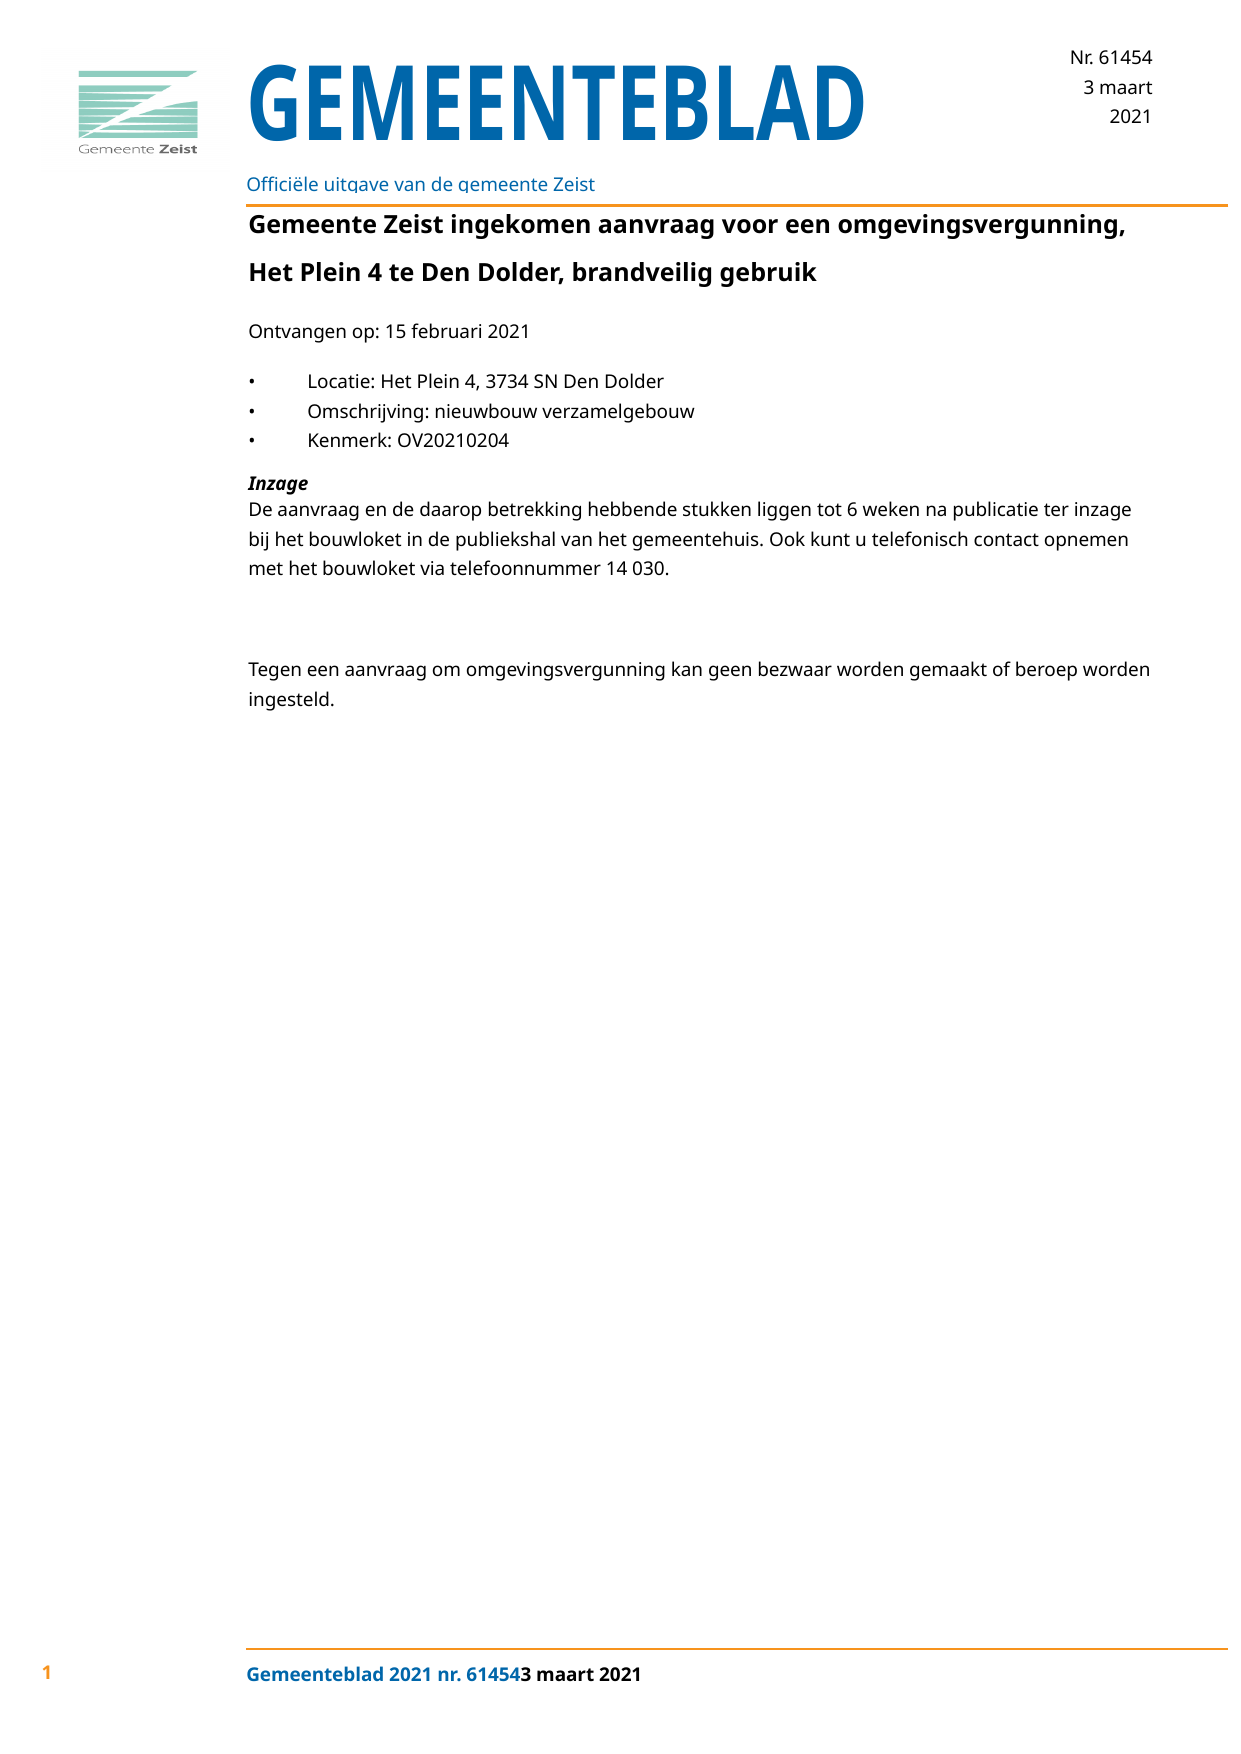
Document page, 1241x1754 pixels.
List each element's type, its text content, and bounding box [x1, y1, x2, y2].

picture [41, 47, 231, 172]
text Inzage [248, 471, 1152, 496]
list Omschrijving: nieuwbouw verzamelgebouw [248, 398, 1152, 424]
text De aanvraag en de daarop betrekking hebbende stukken liggen tot 6 weken na publicatie ter inzage bij het bouwloket in de publiekshal van het gemeentehuis. Ook kunt u telefonisch contact opnemen met het bouwloket via telefoonnummer 14 030. [248, 496, 1152, 581]
list Kenmerk: OV20210204 [248, 427, 1152, 453]
list Locatie: Het Plein 4, 3734 SN Den Dolder [248, 368, 1152, 394]
text Ontvangen op: 15 februari 2021 [248, 318, 1152, 344]
text Tegen een aanvraag om omgevingsvergunning kan geen bezwaar worden gemaakt of beroep worden ingesteld. [248, 656, 1152, 712]
text Gemeente Zeist ingekomen aanvraag voor een omgevingsvergunning, Het Plein 4 te Den Dolder, brandveilig gebruik [248, 207, 1152, 288]
